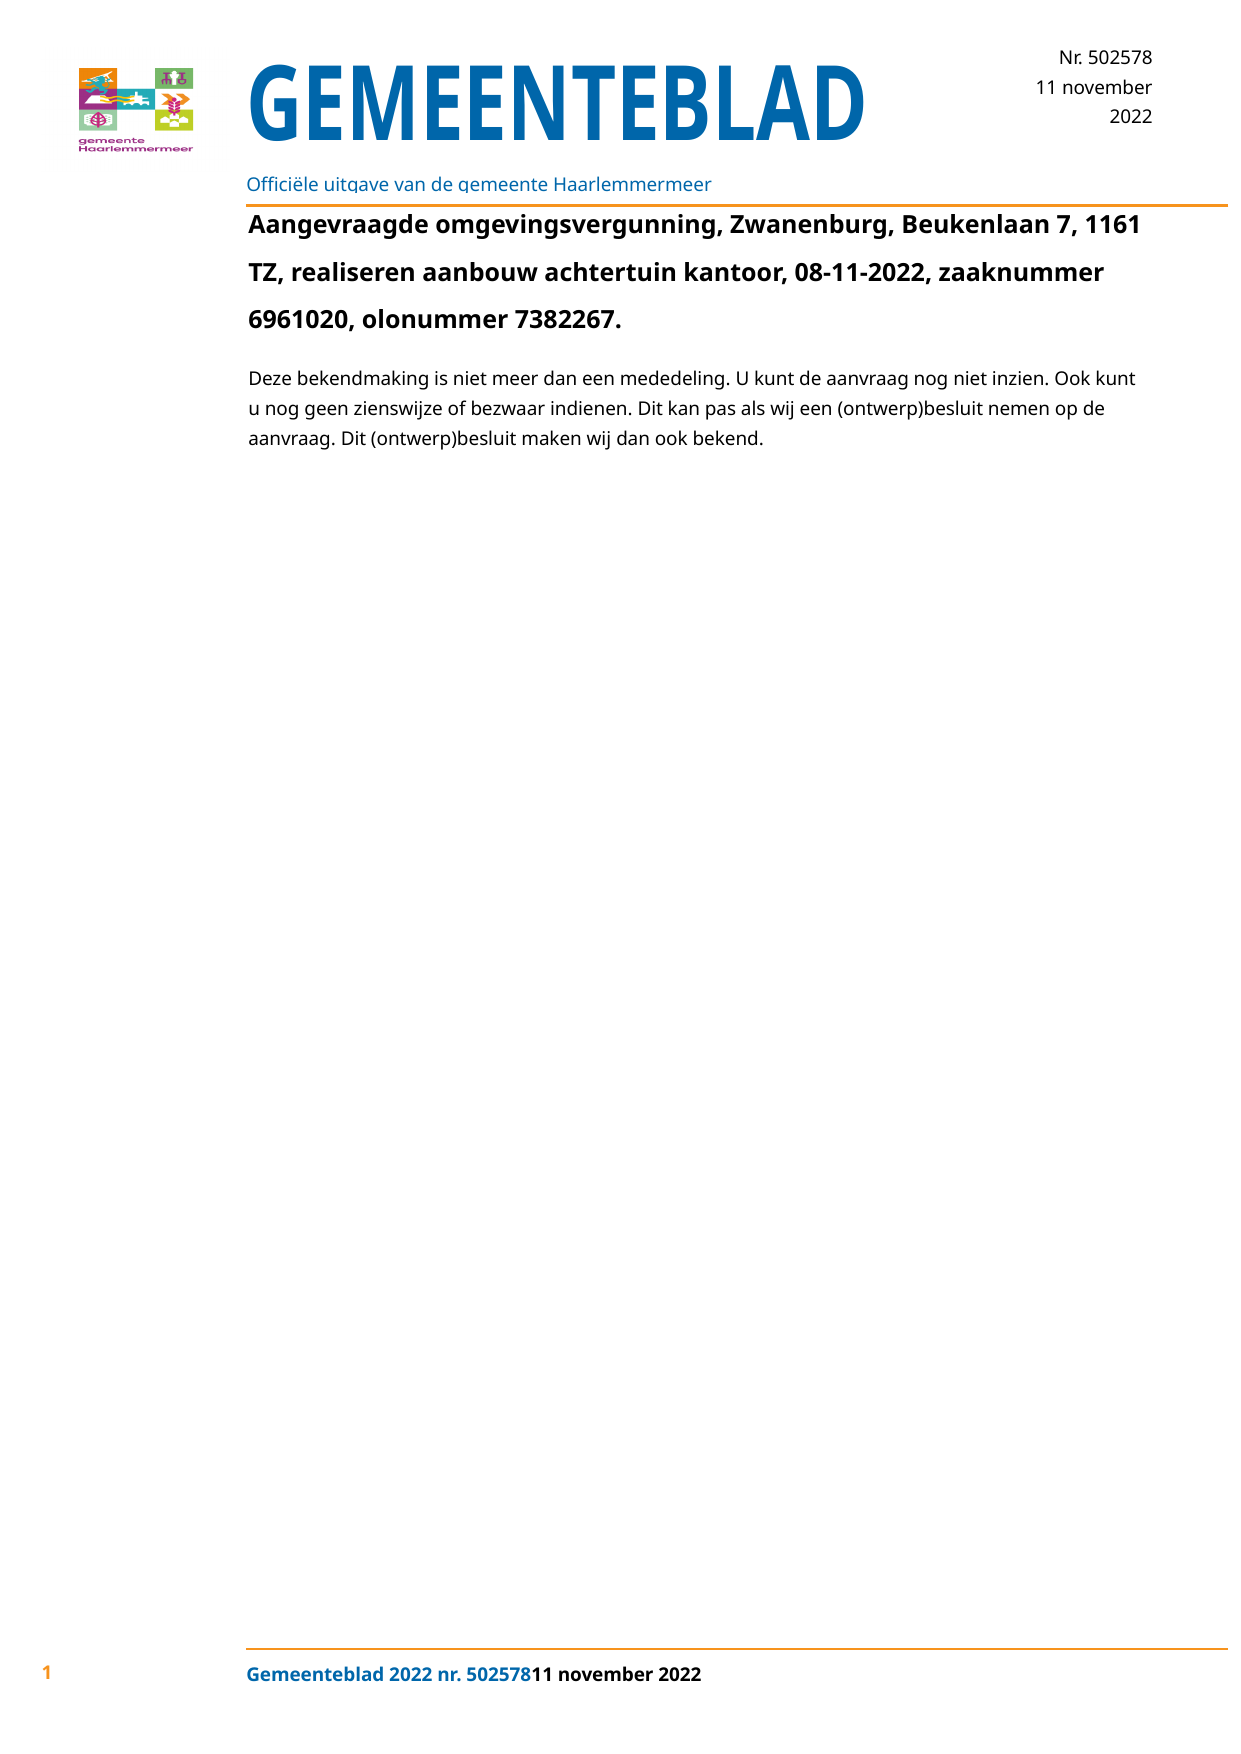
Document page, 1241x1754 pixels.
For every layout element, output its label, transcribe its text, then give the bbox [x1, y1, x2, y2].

text Deze bekendmaking is niet meer dan een mededeling. U kunt de aanvraag nog niet inzien. Ook kunt u nog geen zienswijze of bezwaar indienen. Dit kan pas als wij een (ontwerp)besluit nemen op de aanvraag. Dit (ontwerp)besluit maken wij dan ook bekend. [248, 366, 1152, 450]
text Aangevraagde omgevingsvergunning, Zwanenburg, Beukenlaan 7, 1161 TZ, realiseren aanbouw achtertuin kantoor, 08-11-2022, zaaknummer 6961020, olonummer 7382267. [248, 207, 1152, 336]
picture [41, 47, 231, 172]
